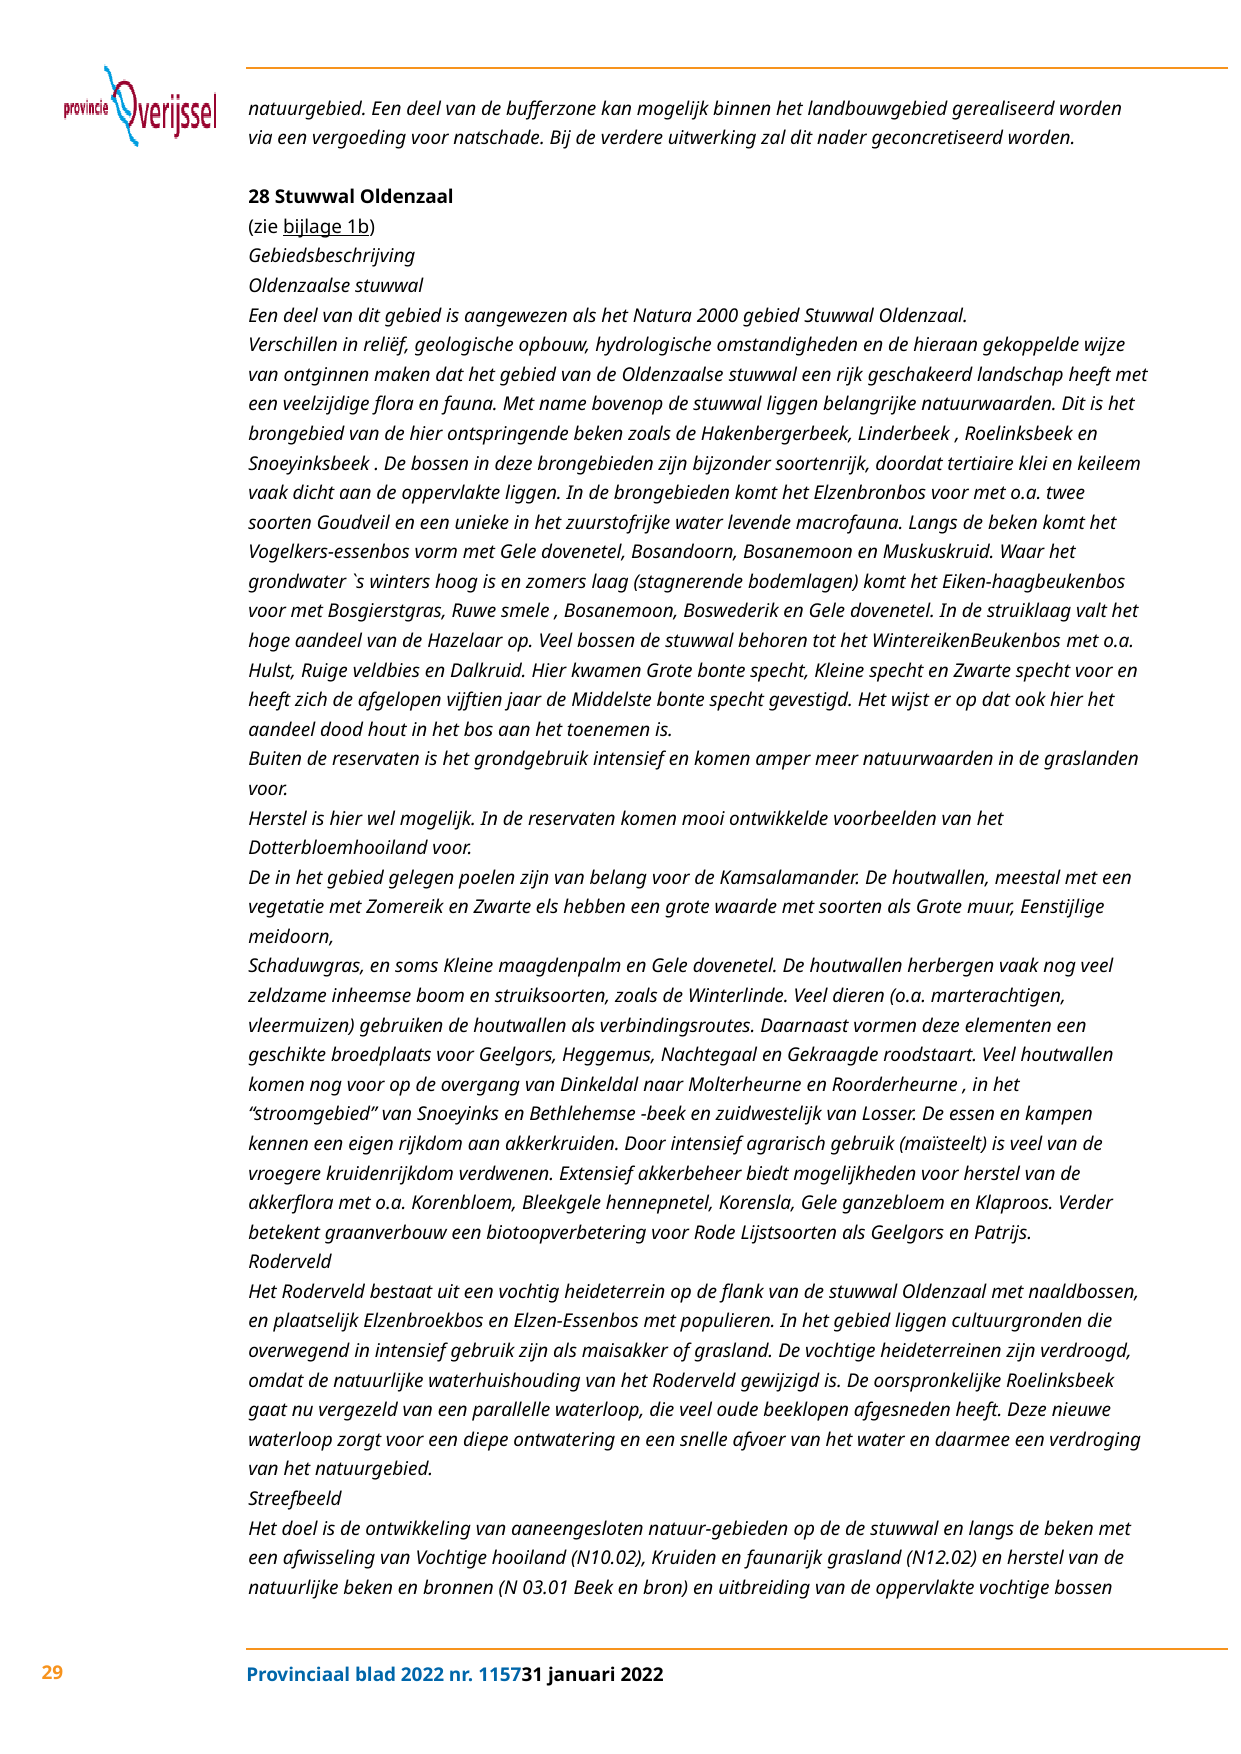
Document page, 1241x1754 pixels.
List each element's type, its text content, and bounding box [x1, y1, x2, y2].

picture [41, 47, 231, 172]
text Het Roderveld bestaat uit een vochtig heideterrein op de flank van de stuwwal Oldenzaal met naaldbossen, en plaatselijk Elzenbroekbos en Elzen-Essenbos met populieren. In het gebied liggen cultuurgronden die overwegend in intensief gebruik zijn als maisakker of grasland. De vochtige heideterreinen zijn verdroogd, omdat de natuurlijke waterhuishouding van het Roderveld gewijzigd is. De oorspronkelijke Roelinksbeek gaat nu vergezeld van een parallelle waterloop, die veel oude beeklopen afgesneden heeft. Deze nieuwe waterloop zorgt voor een diepe ontwatering en een snelle afvoer van het water en daarmee een verdroging van het natuurgebied. [248, 1278, 1152, 1481]
text Schaduwgras, en soms Kleine maagdenpalm en Gele dovenetel. De houtwallen herbergen vaak nog veel zeldzame inheemse boom en struiksoorten, zoals de Winterlinde. Veel dieren (o.a. marterachtigen, vleermuizen) gebruiken de houtwallen als verbindingsroutes. Daarnaast vormen deze elementen een geschikte broedplaats voor Geelgors, Heggemus, Nachtegaal en Gekraagde roodstaart. Veel houtwallen komen nog voor op de overgang van Dinkeldal naar Molterheurne en Roorderheurne , in het “stroomgebied” van Snoeyinks en Bethlehemse -beek en zuidwestelijk van Losser. De essen en kampen kennen een eigen rijkdom aan akkerkruiden. Door intensief agrarisch gebruik (maïsteelt) is veel van de vroegere kruidenrijkdom verdwenen. Extensief akkerbeheer biedt mogelijkheden voor herstel van de akkerflora met o.a. Korenbloem, Bleekgele hennepnetel, Korensla, Gele ganzebloem en Klaproos. Verder betekent graanverbouw een biotoopverbetering voor Rode Lijstsoorten als Geelgors en Patrijs. [248, 953, 1152, 1245]
text Buiten de reservaten is het grondgebruik intensief en komen amper meer natuurwaarden in de graslanden voor. [248, 746, 1152, 801]
text (zie bijlage 1b) [248, 213, 1152, 239]
text Streefbeeld [248, 1485, 1152, 1511]
text 28 Stuwwal Oldenzaal [248, 183, 1152, 209]
text Het doel is de ontwikkeling van aaneengesloten natuur-gebieden op de de stuwwal en langs de beken met een afwisseling van Vochtige hooiland (N10.02), Kruiden en faunarijk grasland (N12.02) en herstel van de natuurlijke beken en bronnen (N 03.01 Beek en bron) en uitbreiding van de oppervlakte vochtige bossen [248, 1515, 1152, 1600]
text Roderveld [248, 1248, 1152, 1274]
text De in het gebied gelegen poelen zijn van belang voor de Kamsalamander. De houtwallen, meestal met een vegetatie met Zomereik en Zwarte els hebben een grote waarde met soorten als Grote muur, Eenstijlige meidoorn, [248, 864, 1152, 949]
text Herstel is hier wel mogelijk. In de reservaten komen mooi ontwikkelde voorbeelden van het Dotterbloemhooiland voor. [248, 805, 1152, 860]
text Gebiedsbeschrijving [248, 243, 1152, 268]
text Een deel van dit gebied is aangewezen als het Natura 2000 gebied Stuwwal Oldenzaal. [248, 302, 1152, 328]
text Verschillen in reliëf, geologische opbouw, hydrologische omstandigheden en de hieraan gekoppelde wijze van ontginnen maken dat het gebied van de Oldenzaalse stuwwal een rijk geschakeerd landschap heeft met een veelzijdige flora en fauna. Met name bovenop de stuwwal liggen belangrijke natuurwaarden. Dit is het brongebied van de hier ontspringende beken zoals de Hakenbergerbeek, Linderbeek , Roelinksbeek en Snoeyinksbeek . De bossen in deze brongebieden zijn bijzonder soortenrijk, doordat tertiaire klei en keileem vaak dicht aan de oppervlakte liggen. In de brongebieden komt het Elzenbronbos voor met o.a. twee soorten Goudveil en een unieke in het zuurstofrijke water levende macrofauna. Langs de beken komt het Vogelkers-essenbos vorm met Gele dovenetel, Bosandoorn, Bosanemoon en Muskuskruid. Waar het grondwater `s winters hoog is en zomers laag (stagnerende bodemlagen) komt het Eiken-haagbeukenbos voor met Bosgierstgras, Ruwe smele , Bosanemoon, Boswederik en Gele dovenetel. In de struiklaag valt het hoge aandeel van de Hazelaar op. Veel bossen de stuwwal behoren tot het WintereikenBeukenbos met o.a. Hulst, Ruige veldbies en Dalkruid. Hier kwamen Grote bonte specht, Kleine specht en Zwarte specht voor en heeft zich de afgelopen vijftien jaar de Middelste bonte specht gevestigd. Het wijst er op dat ook hier het aandeel dood hout in het bos aan het toenemen is. [248, 331, 1152, 742]
text natuurgebied. Een deel van de bufferzone kan mogelijk binnen het landbouwgebied gerealiseerd worden via een vergoeding voor natschade. Bij de verdere uitwerking zal dit nader geconcretiseerd worden. [248, 95, 1152, 150]
text Oldenzaalse stuwwal [248, 272, 1152, 298]
